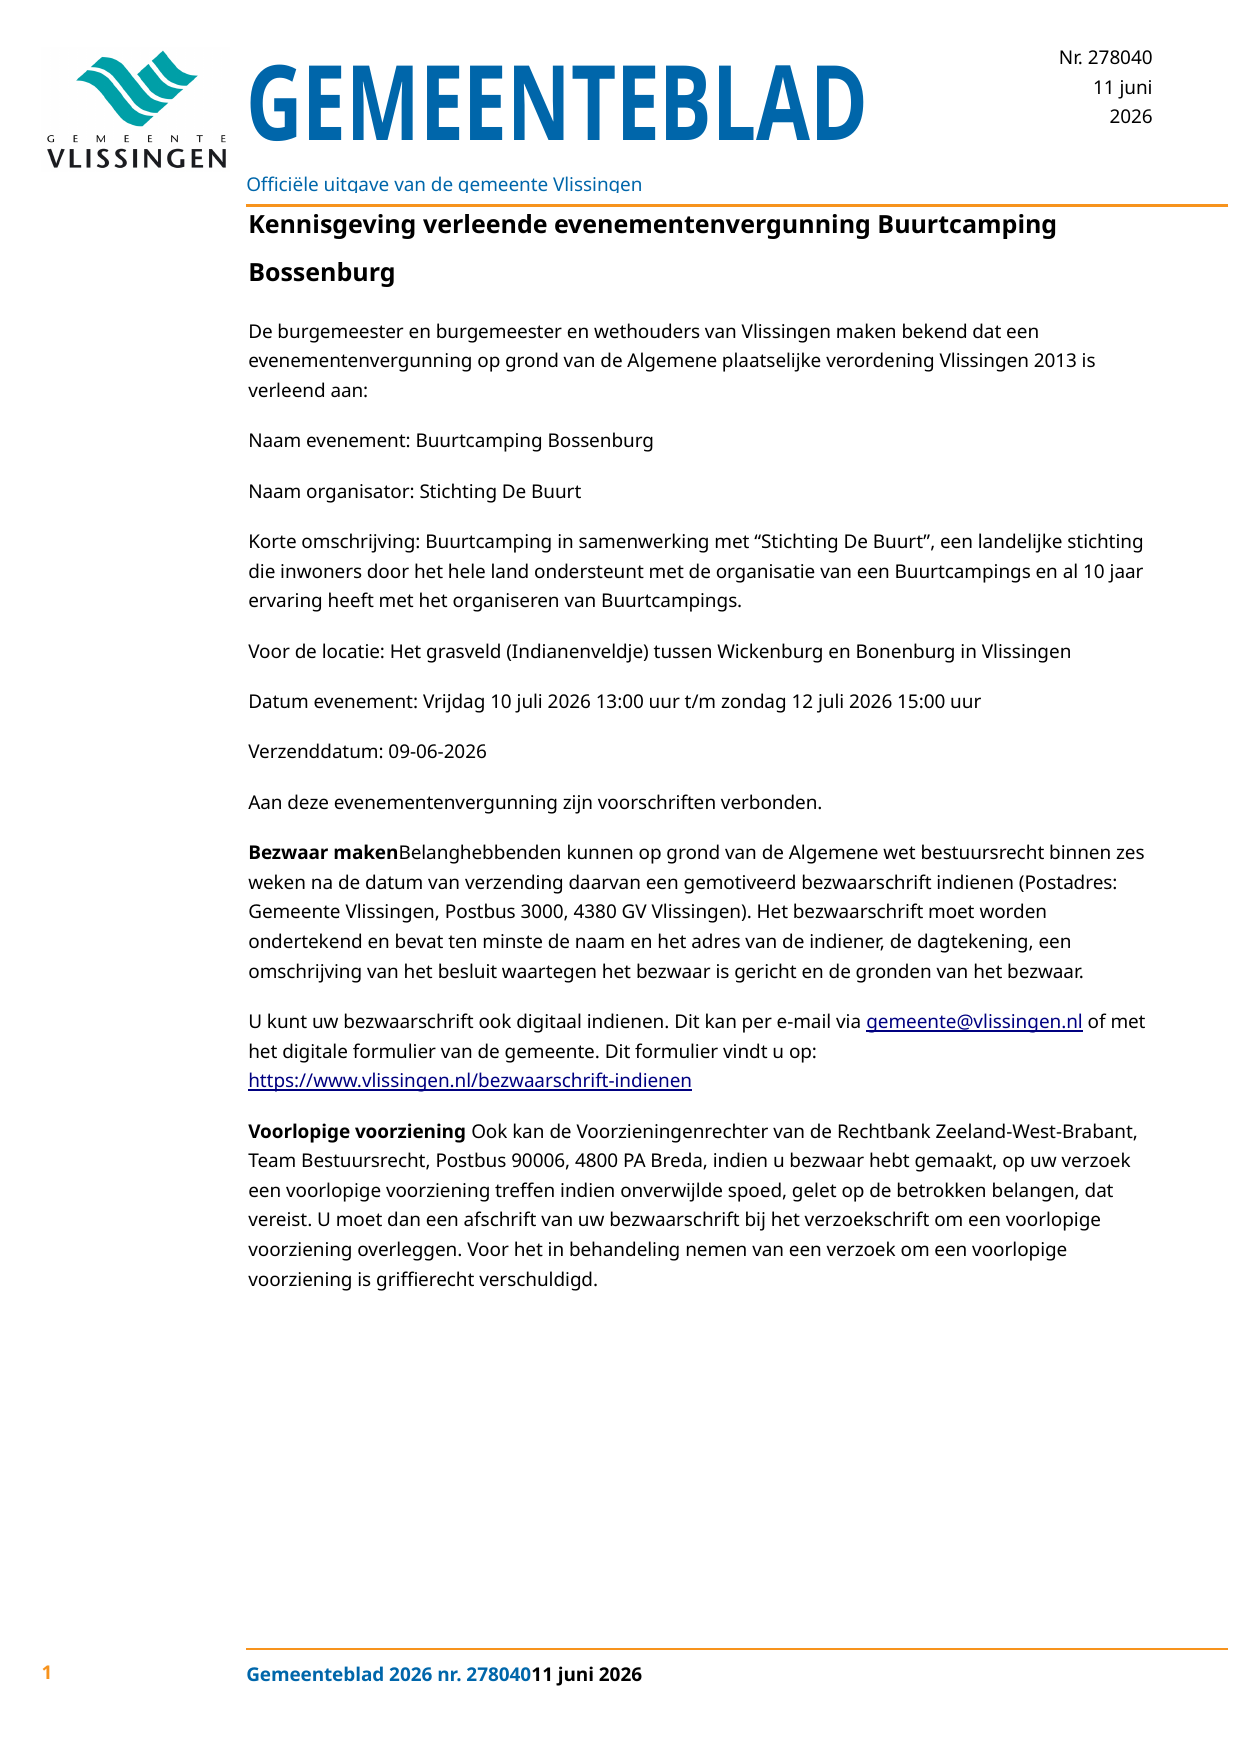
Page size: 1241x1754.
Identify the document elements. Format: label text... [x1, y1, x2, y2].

text Naam evenement: Buurtcamping Bossenburg [248, 427, 1152, 453]
text De burgemeester en burgemeester en wethouders van Vlissingen maken bekend dat een evenementenvergunning op grond van de Algemene plaatselijke verordening Vlissingen 2013 is verleend aan: [248, 318, 1152, 403]
text Korte omschrijving: Buurtcamping in samenwerking met “Stichting De Buurt”, een landelijke stichting die inwoners door het hele land ondersteunt met de organisatie van een Buurtcampings en al 10 jaar ervaring heeft met het organiseren van Buurtcampings. [248, 528, 1152, 613]
text Kennisgeving verleende evenementenvergunning Buurtcamping Bossenburg [248, 207, 1152, 288]
text Bezwaar makenBelanghebbenden kunnen op grond van de Algemene wet bestuursrecht binnen zes weken na de datum van verzending daarvan een gemotiveerd bezwaarschrift indienen (Postadres: Gemeente Vlissingen, Postbus 3000, 4380 GV Vlissingen). Het bezwaarschrift moet worden ondertekend en bevat ten minste de naam en het adres van de indiener, de dagtekening, een omschrijving van het besluit waartegen het bezwaar is gericht en de gronden van het bezwaar. [248, 839, 1152, 984]
picture [41, 47, 231, 172]
text U kunt uw bezwaarschrift ook digitaal indienen. Dit kan per e-mail via gemeente@vlissingen.nl of met het digitale formulier van de gemeente. Dit formulier vindt u op: https://www.vlissingen.nl/bezwaarschrift-indienen [248, 1008, 1152, 1093]
text Naam organisator: Stichting De Buurt [248, 478, 1152, 504]
text Aan deze evenementenvergunning zijn voorschriften verbonden. [248, 789, 1152, 815]
text Voor de locatie: Het grasveld (Indianenveldje) tussen Wickenburg en Bonenburg in Vlissingen [248, 638, 1152, 664]
text Voorlopige voorziening Ook kan de Voorzieningenrechter van de Rechtbank Zeeland-West-Brabant, Team Bestuursrecht, Postbus 90006, 4800 PA Breda, indien u bezwaar hebt gemaakt, op uw verzoek een voorlopige voorziening treffen indien onverwijlde spoed, gelet op de betrokken belangen, dat vereist. U moet dan een afschrift van uw bezwaarschrift bij het verzoekschrift om een voorlopige voorziening overleggen. Voor het in behandeling nemen van een verzoek om een voorlopige voorziening is griffierecht verschuldigd. [248, 1118, 1152, 1292]
text Datum evenement: Vrijdag 10 juli 2026 13:00 uur t/m zondag 12 juli 2026 15:00 uur [248, 688, 1152, 714]
text Verzenddatum: 09-06-2026 [248, 739, 1152, 764]
